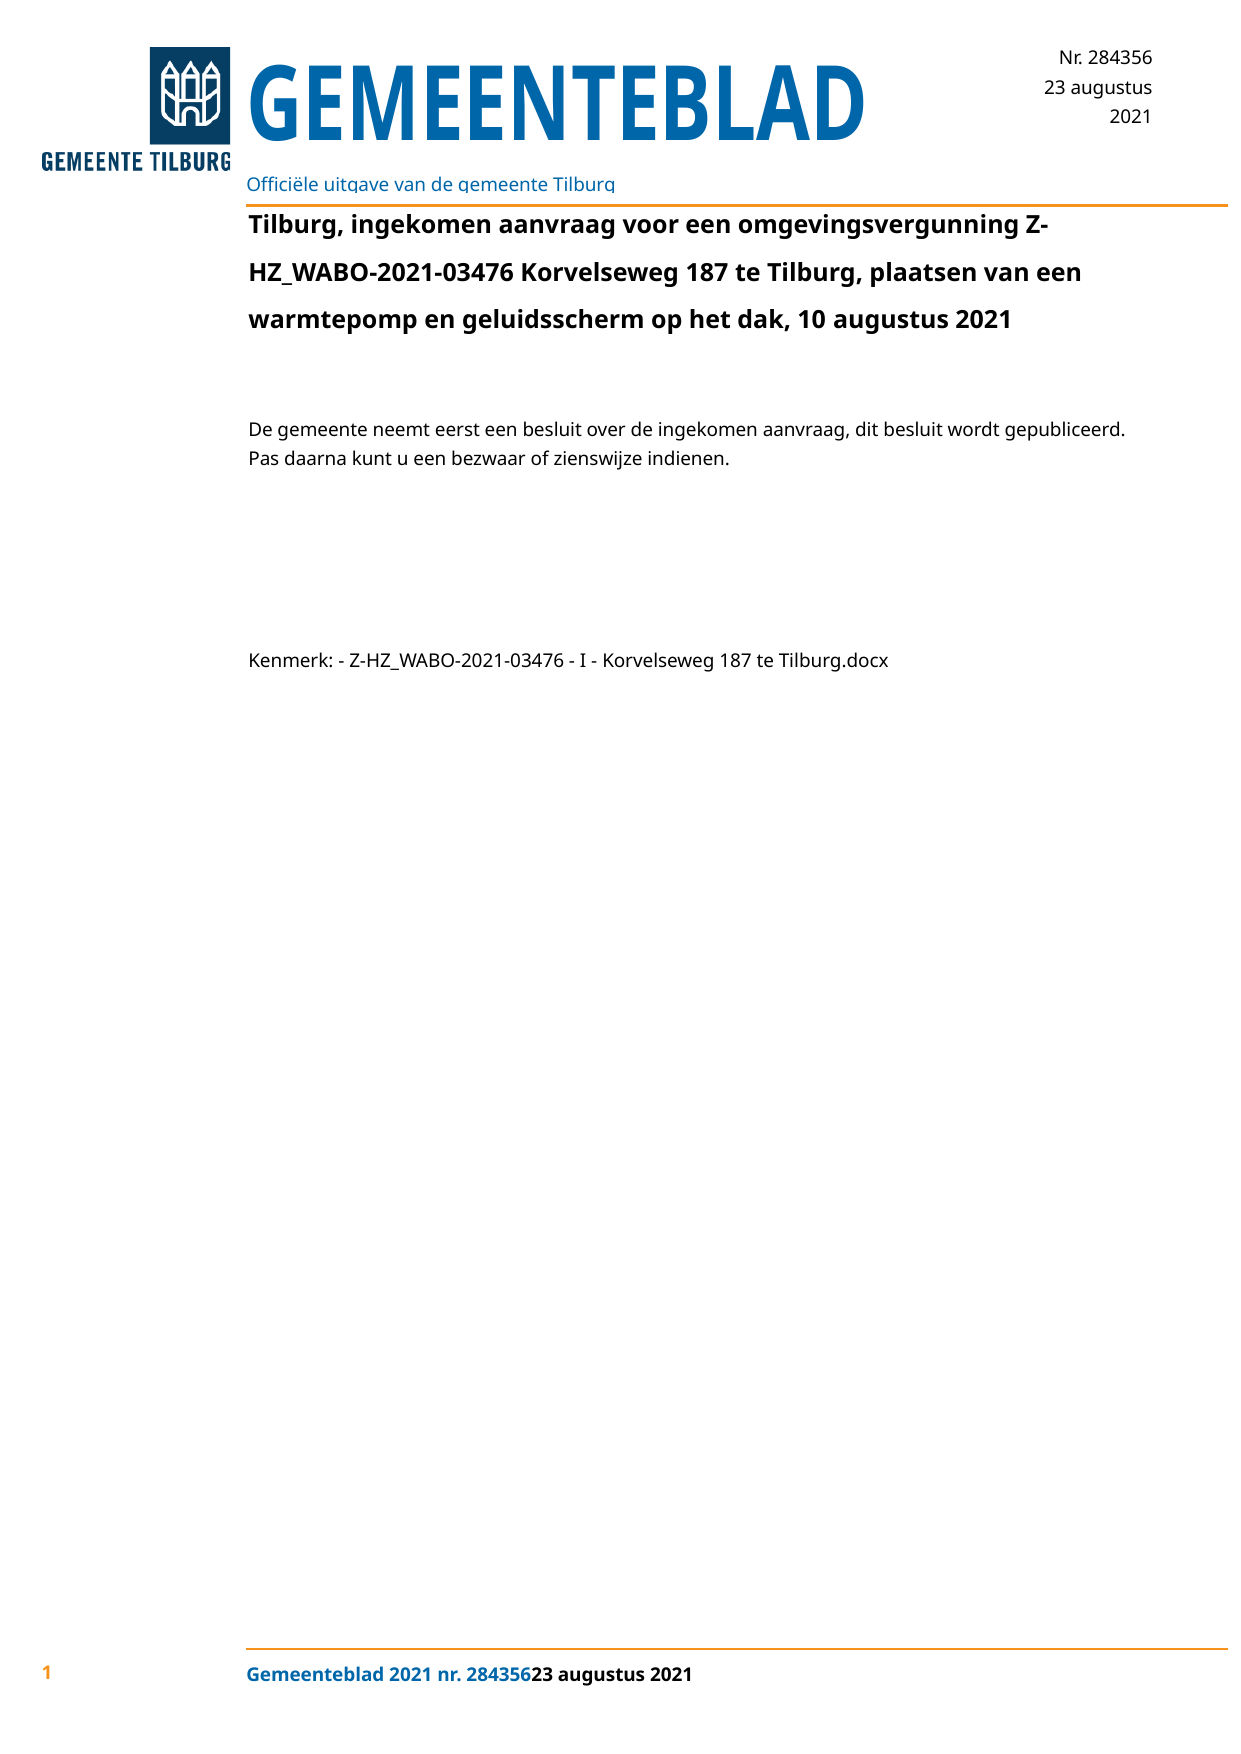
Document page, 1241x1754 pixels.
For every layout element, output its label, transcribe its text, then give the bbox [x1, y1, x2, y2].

text Tilburg, ingekomen aanvraag voor een omgevingsvergunning Z-HZ_WABO-2021-03476 Korvelseweg 187 te Tilburg, plaatsen van een warmtepomp en geluidsscherm op het dak, 10 augustus 2021 [248, 207, 1152, 336]
text De gemeente neemt eerst een besluit over de ingekomen aanvraag, dit besluit wordt gepubliceerd. Pas daarna kunt u een bezwaar of zienswijze indienen. [248, 416, 1152, 471]
text Kenmerk: - Z-HZ_WABO-2021-03476 - I - Korvelseweg 187 te Tilburg.docx [248, 647, 1152, 673]
picture [41, 47, 231, 172]
